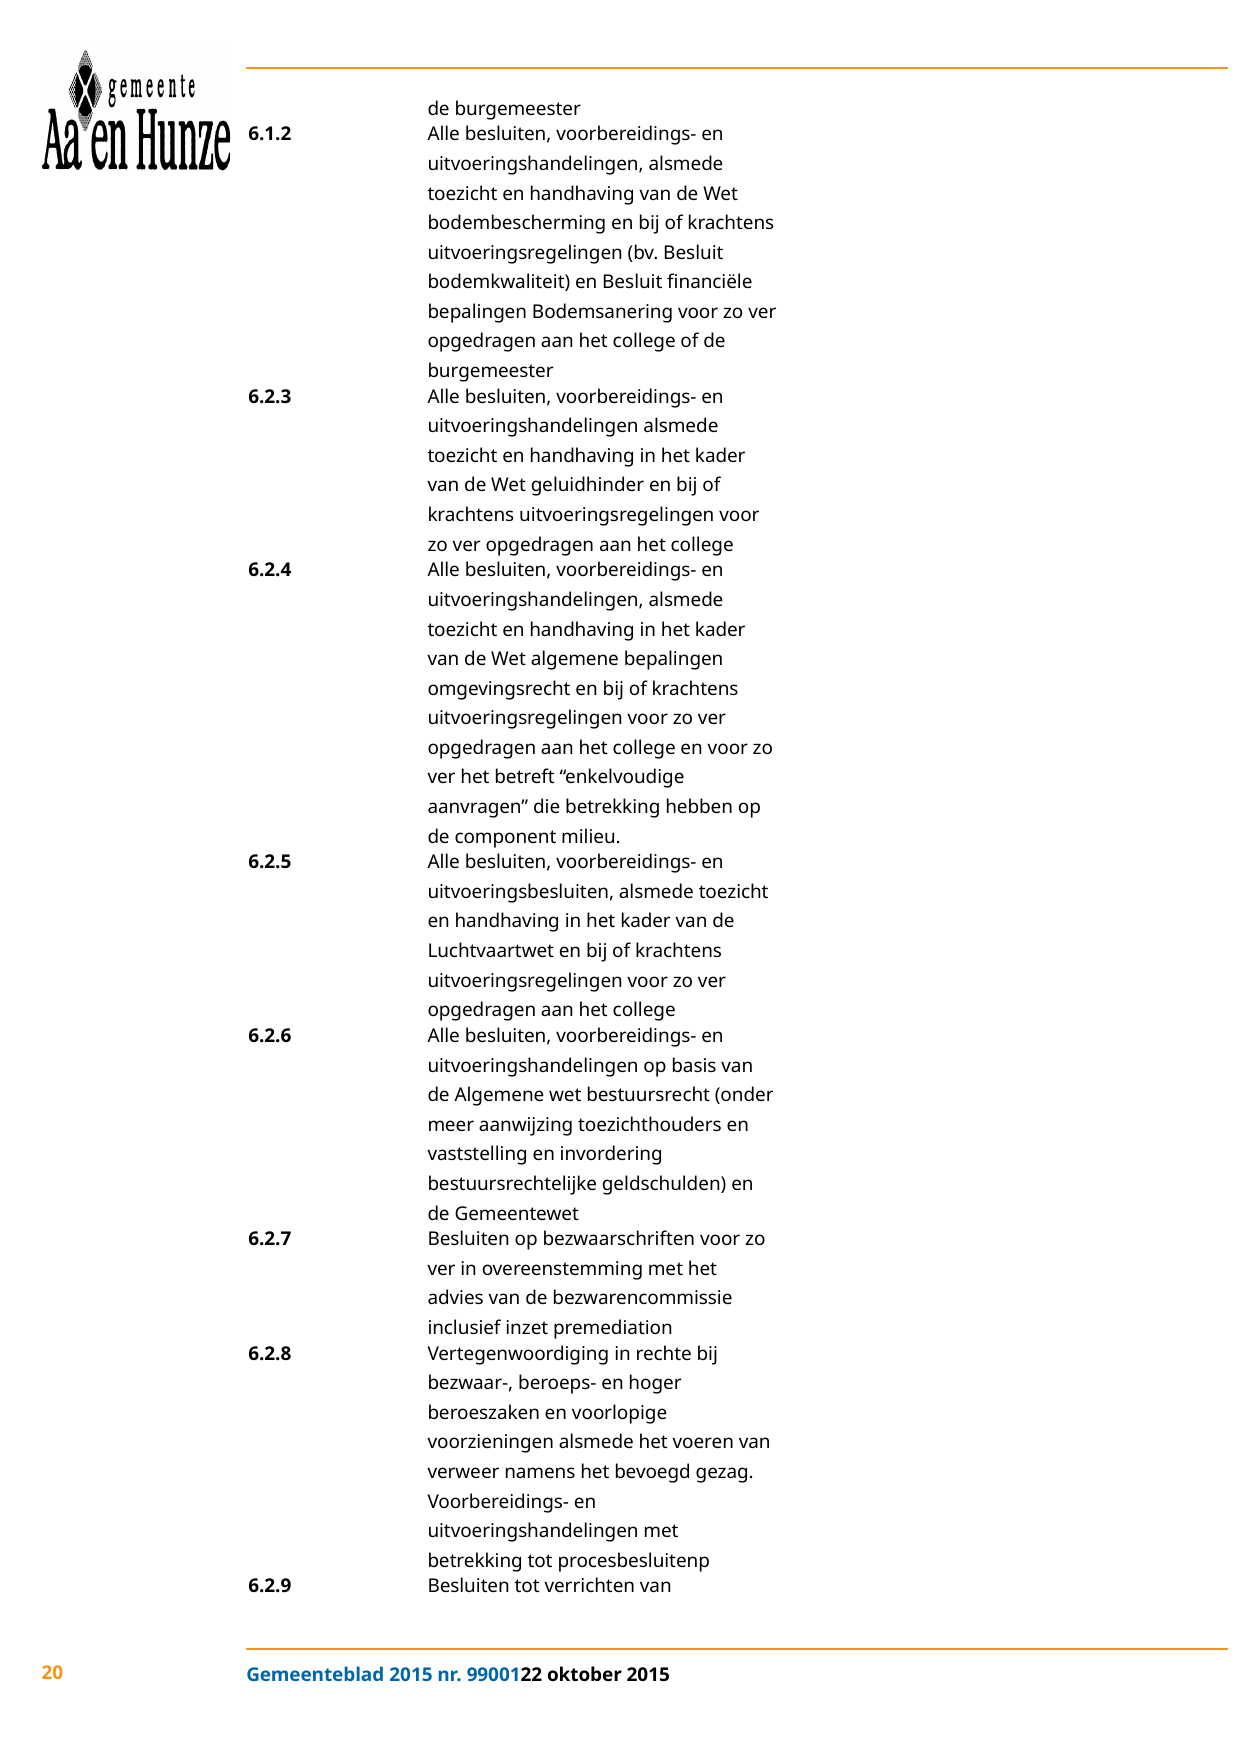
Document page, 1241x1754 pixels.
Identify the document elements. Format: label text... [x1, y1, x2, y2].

table_cell [778, 1340, 957, 1573]
table_cell [957, 121, 1152, 383]
table_cell de burgemeester [427, 95, 778, 121]
table_cell [778, 557, 957, 848]
table_cell 6.2.7 [248, 1225, 427, 1340]
table_cell 6.2.9 [248, 1573, 427, 1598]
table_cell 6.2.3 [248, 383, 427, 557]
table_cell [778, 121, 957, 383]
table_cell [957, 1573, 1152, 1598]
table_cell [957, 849, 1152, 1022]
table_cell 6.2.4 [248, 557, 427, 848]
table_cell Besluiten op bezwaarschriften voor zo ver in overeenstemming met het advies van de bezwarencommissie inclusief inzet premediation [427, 1225, 778, 1340]
table_cell [778, 1573, 957, 1598]
picture [41, 47, 231, 172]
table_cell [957, 383, 1152, 557]
table_cell 6.2.5 [248, 849, 427, 1022]
table_cell [778, 95, 957, 121]
table_cell [248, 95, 427, 121]
table_cell Besluiten tot verrichten van [427, 1573, 778, 1598]
table_cell [957, 1340, 1152, 1573]
table_cell [957, 1225, 1152, 1340]
table_cell Alle besluiten, voorbereidings- en uitvoeringshandelingen, alsmede toezicht en handhaving in het kader van de Wet algemene bepalingen omgevingsrecht en bij of krachtens uitvoeringsregelingen voor zo ver opgedragen aan het college en voor zo ver het betreft “enkelvoudige aanvragen” die betrekking hebben op de component milieu. [427, 557, 778, 848]
table_cell Alle besluiten, voorbereidings- en uitvoeringshandelingen, alsmede toezicht en handhaving van de Wet bodembescherming en bij of krachtens uitvoeringsregelingen (bv. Besluit bodemkwaliteit) en Besluit financiële bepalingen Bodemsanering voor zo ver opgedragen aan het college of de burgemeester [427, 121, 778, 383]
table_cell Alle besluiten, voorbereidings- en uitvoeringsbesluiten, alsmede toezicht en handhaving in het kader van de Luchtvaartwet en bij of krachtens uitvoeringsregelingen voor zo ver opgedragen aan het college [427, 849, 778, 1022]
table_cell Vertegenwoordiging in rechte bij bezwaar-, beroeps- en hoger beroeszaken en voorlopige voorzieningen alsmede het voeren van verweer namens het bevoegd gezag. Voorbereidings- en uitvoeringshandelingen met betrekking tot procesbesluitenp [427, 1340, 778, 1573]
table_cell [778, 1225, 957, 1340]
table_cell [957, 557, 1152, 848]
table_cell 6.2.8 [248, 1340, 427, 1573]
table_cell [957, 95, 1152, 121]
table_cell 6.1.2 [248, 121, 427, 383]
table_cell [778, 383, 957, 557]
table_cell [778, 1022, 957, 1225]
table_cell [778, 849, 957, 1022]
table_cell Alle besluiten, voorbereidings- en uitvoeringshandelingen op basis van de Algemene wet bestuursrecht (onder meer aanwijzing toezichthouders en vaststelling en invordering bestuursrechtelijke geldschulden) en de Gemeentewet [427, 1022, 778, 1225]
table_cell [957, 1022, 1152, 1225]
table_cell Alle besluiten, voorbereidings- en uitvoeringshandelingen alsmede toezicht en handhaving in het kader van de Wet geluidhinder en bij of krachtens uitvoeringsregelingen voor zo ver opgedragen aan het college [427, 383, 778, 557]
table_cell 6.2.6 [248, 1022, 427, 1225]
